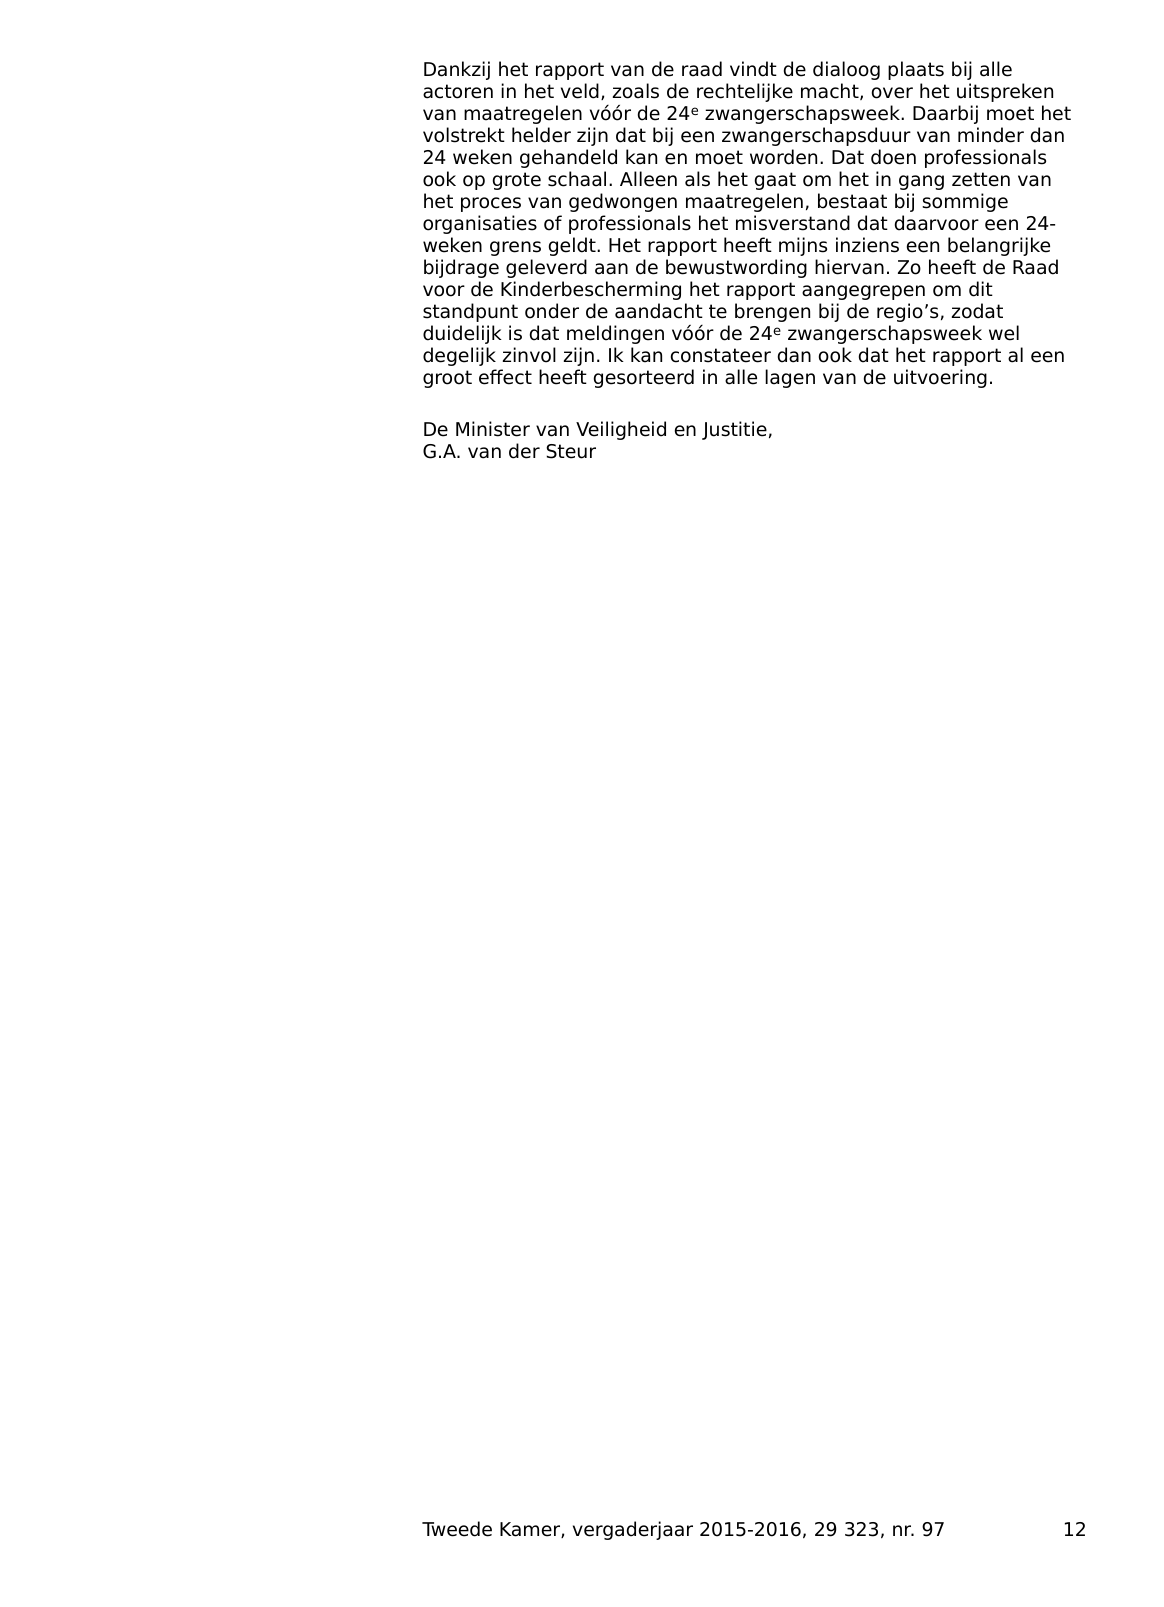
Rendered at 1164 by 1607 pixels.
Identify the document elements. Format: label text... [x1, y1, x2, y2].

text Dankzij het rapport van de raad vindt de dialoog plaats bij alle actoren in het veld, zoals de rechtelijke macht, over het uitspreken van maatregelen vóór de 24e zwangerschapsweek. Daarbij moet het volstrekt helder zijn dat bij een zwangerschapsduur van minder dan 24 weken gehandeld kan en moet worden. Dat doen professionals ook op grote schaal. Alleen als het gaat om het in gang zetten van het proces van gedwongen maatregelen, bestaat bij sommige organisaties of professionals het misverstand dat daarvoor een 24-weken grens geldt. Het rapport heeft mijns inziens een belangrijke bijdrage geleverd aan de bewustwording hiervan. Zo heeft de Raad voor de Kinderbescherming het rapport aangegrepen om dit standpunt onder de aandacht te brengen bij de regio’s, zodat duidelijk is dat meldingen vóór de 24e zwangerschapsweek wel degelijk zinvol zijn. Ik kan constateer dan ook dat het rapport al een groot effect heeft gesorteerd in alle lagen van de uitvoering. [422, 59, 1087, 389]
text De Minister van Veiligheid en Justitie, G.A. van der Steur [422, 419, 1087, 463]
